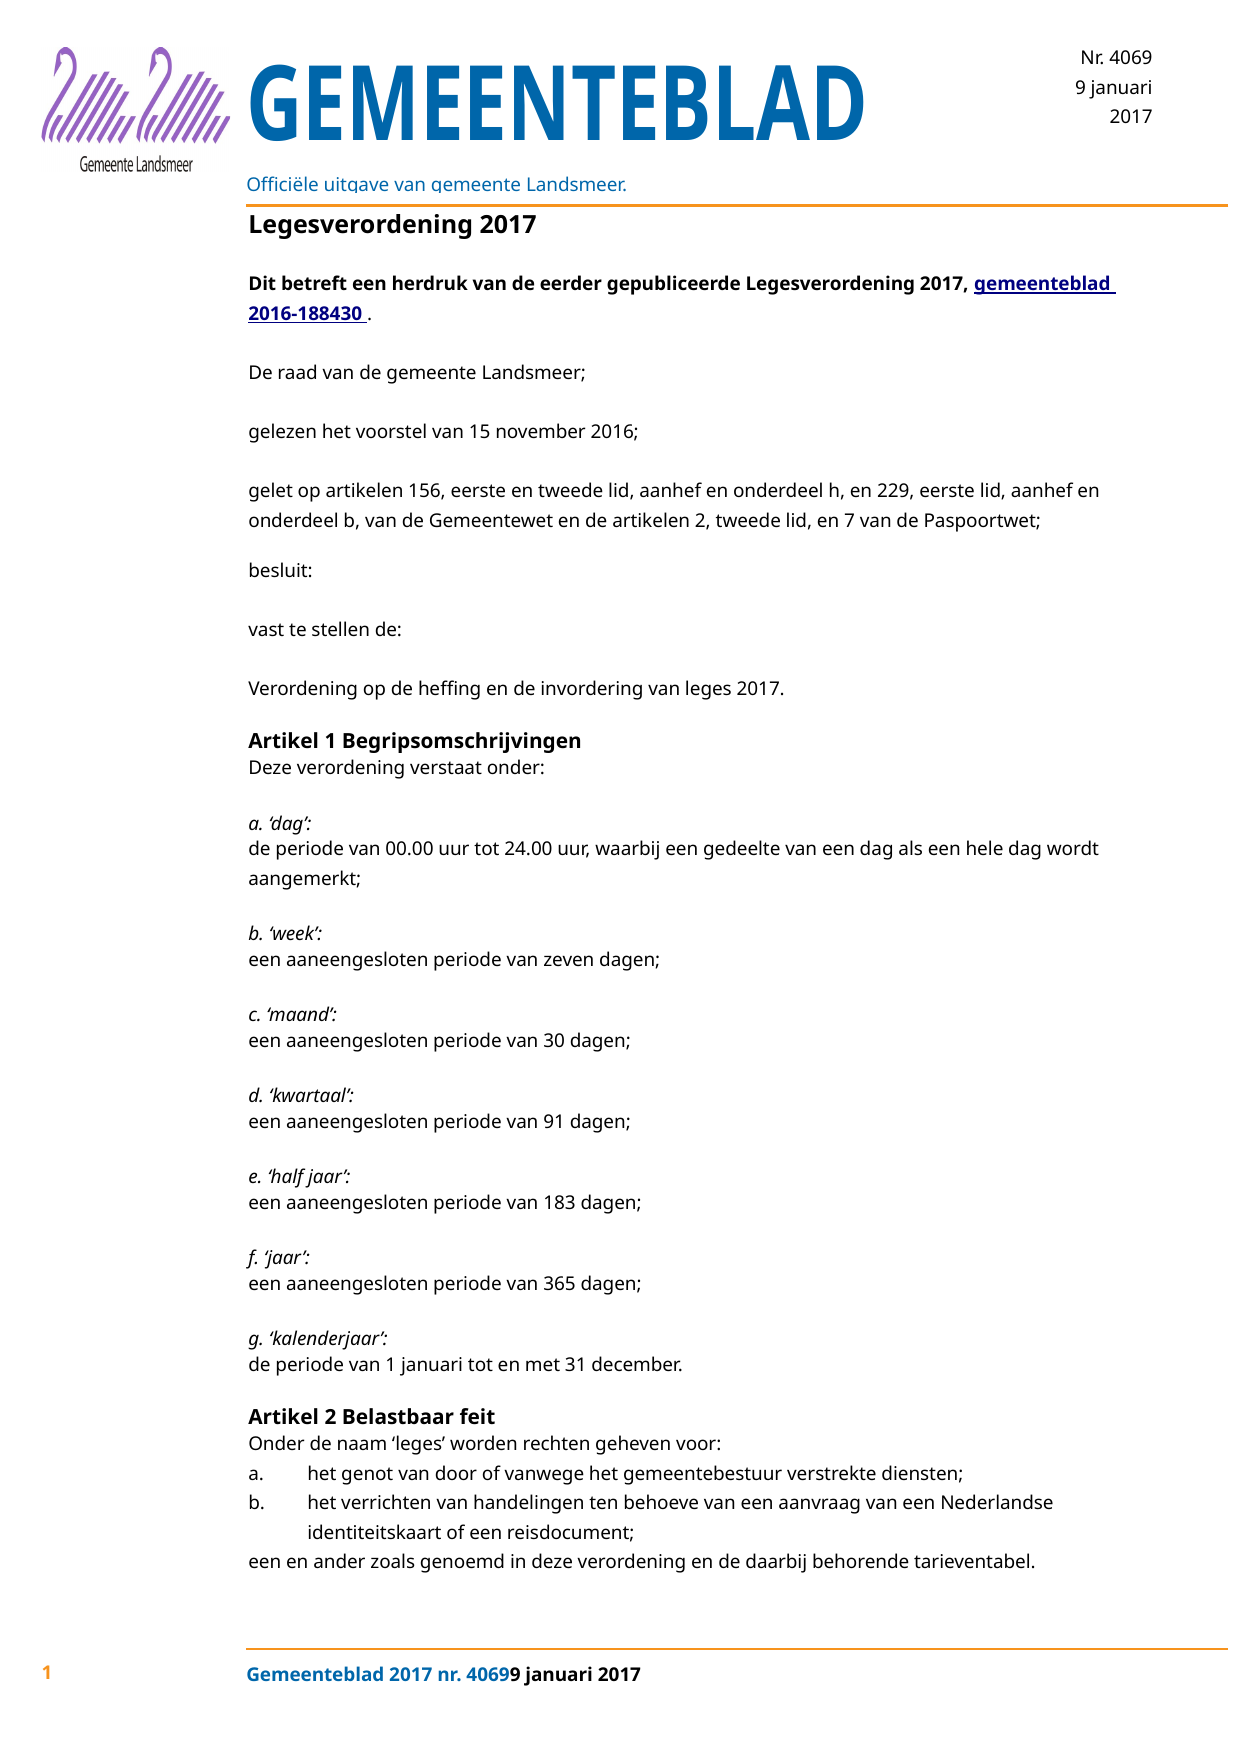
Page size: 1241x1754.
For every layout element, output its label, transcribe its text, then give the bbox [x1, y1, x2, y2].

text f. ‘jaar’: [248, 1244, 1152, 1270]
text een en ander zoals genoemd in deze verordening en de daarbij behorende tarieventabel. [248, 1548, 1152, 1574]
text Verordening op de heffing en de invordering van leges 2017. [248, 676, 1152, 701]
text e. ‘half jaar’: [248, 1163, 1152, 1189]
text de periode van 1 januari tot en met 31 december. [248, 1351, 1152, 1377]
text een aaneengesloten periode van zeven dagen; [248, 946, 1152, 972]
text g. ‘kalenderjaar’: [248, 1326, 1152, 1351]
text De raad van de gemeente Landsmeer; [248, 359, 1152, 385]
text d. ‘kwartaal’: [248, 1082, 1152, 1108]
text a. ‘dag’: [248, 810, 1152, 836]
text gelezen het voorstel van 15 november 2016; [248, 418, 1152, 444]
list het genot van door of vanwege het gemeentebestuur verstrekte diensten; [248, 1460, 1152, 1486]
text c. ‘maand’: [248, 1001, 1152, 1027]
text Legesverordening 2017 [248, 207, 1152, 241]
text een aaneengesloten periode van 183 dagen; [248, 1189, 1152, 1215]
text Artikel 1 Begripsomschrijvingen [248, 726, 1152, 754]
list het verrichten van handelingen ten behoeve van een aanvraag van een Nederlandse identiteitskaart of een reisdocument; [248, 1489, 1152, 1545]
text een aaneengesloten periode van 30 dagen; [248, 1027, 1152, 1053]
text besluit: [248, 557, 1152, 583]
text de periode van 00.00 uur tot 24.00 uur, waarbij een gedeelte van een dag als een hele dag wordt aangemerkt; [248, 836, 1152, 891]
picture [41, 47, 231, 172]
text een aaneengesloten periode van 365 dagen; [248, 1270, 1152, 1296]
text Artikel 2 Belastbaar feit [248, 1402, 1152, 1430]
text Dit betreft een herdruk van de eerder gepubliceerde Legesverordening 2017, gemeenteblad 2016-188430 . [248, 270, 1152, 326]
text gelet op artikelen 156, eerste en tweede lid, aanhef en onderdeel h, en 229, eerste lid, aanhef en onderdeel b, van de Gemeentewet en de artikelen 2, tweede lid, en 7 van de Paspoortwet; [248, 477, 1152, 533]
text vast te stellen de: [248, 616, 1152, 642]
text Onder de naam ‘leges’ worden rechten geheven voor: [248, 1430, 1152, 1456]
text een aaneengesloten periode van 91 dagen; [248, 1108, 1152, 1134]
text Deze verordening verstaat onder: [248, 754, 1152, 780]
text b. ‘week’: [248, 920, 1152, 946]
